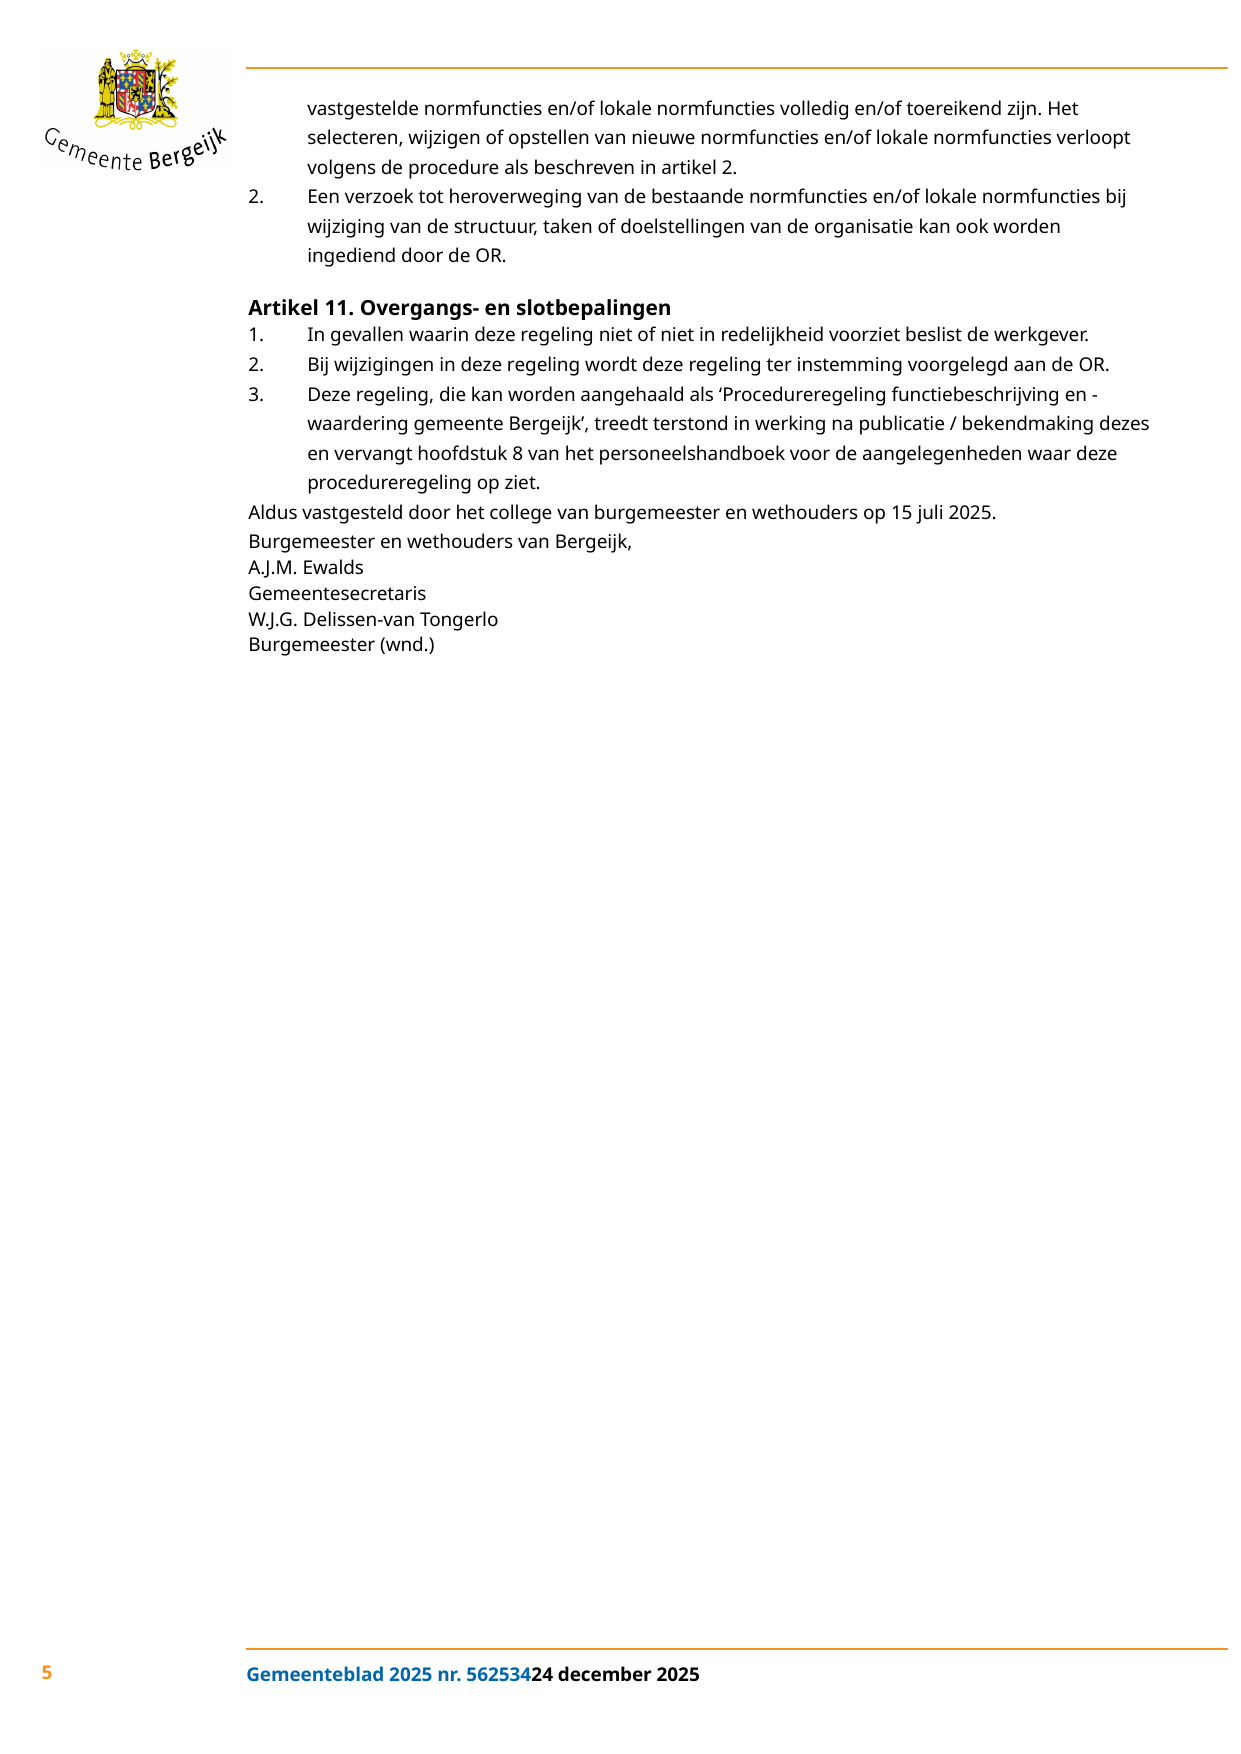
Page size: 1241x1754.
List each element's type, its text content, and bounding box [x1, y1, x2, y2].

list Een verzoek tot heroverweging van de bestaande normfuncties en/of lokale normfuncties bij wijziging van de structuur, taken of doelstellingen van de organisatie kan ook worden ingediend door de OR. [248, 183, 1152, 268]
text Artikel 11. Overgangs- en slotbepalingen [248, 293, 1152, 322]
list vastgestelde normfuncties en/of lokale normfuncties volledig en/of toereikend zijn. Het selecteren, wijzigen of opstellen van nieuwe normfuncties en/of lokale normfuncties verloopt volgens de procedure als beschreven in artikel 2. [248, 95, 1152, 180]
text W.J.G. Delissen-van Tongerlo [248, 606, 1152, 632]
text Aldus vastgesteld door het college van burgemeester en wethouders op 15 juli 2025. [248, 499, 1152, 525]
text Burgemeester en wethouders van Bergeijk, [248, 529, 1152, 554]
text Burgemeester (wnd.) [248, 632, 1152, 657]
list In gevallen waarin deze regeling niet of niet in redelijkheid voorziet beslist de werkgever. [248, 322, 1152, 347]
picture [41, 47, 231, 172]
text Gemeentesecretaris [248, 580, 1152, 606]
list Bij wijzigingen in deze regeling wordt deze regeling ter instemming voorgelegd aan de OR. [248, 351, 1152, 377]
text A.J.M. Ewalds [248, 554, 1152, 580]
list Deze regeling, die kan worden aangehaald als ‘Procedureregeling functiebeschrijving en -waardering gemeente Bergeijk’, treedt terstond in werking na publicatie / bekendmaking dezes en vervangt hoofdstuk 8 van het personeelshandboek voor de aangelegenheden waar deze procedureregeling op ziet. [248, 381, 1152, 495]
